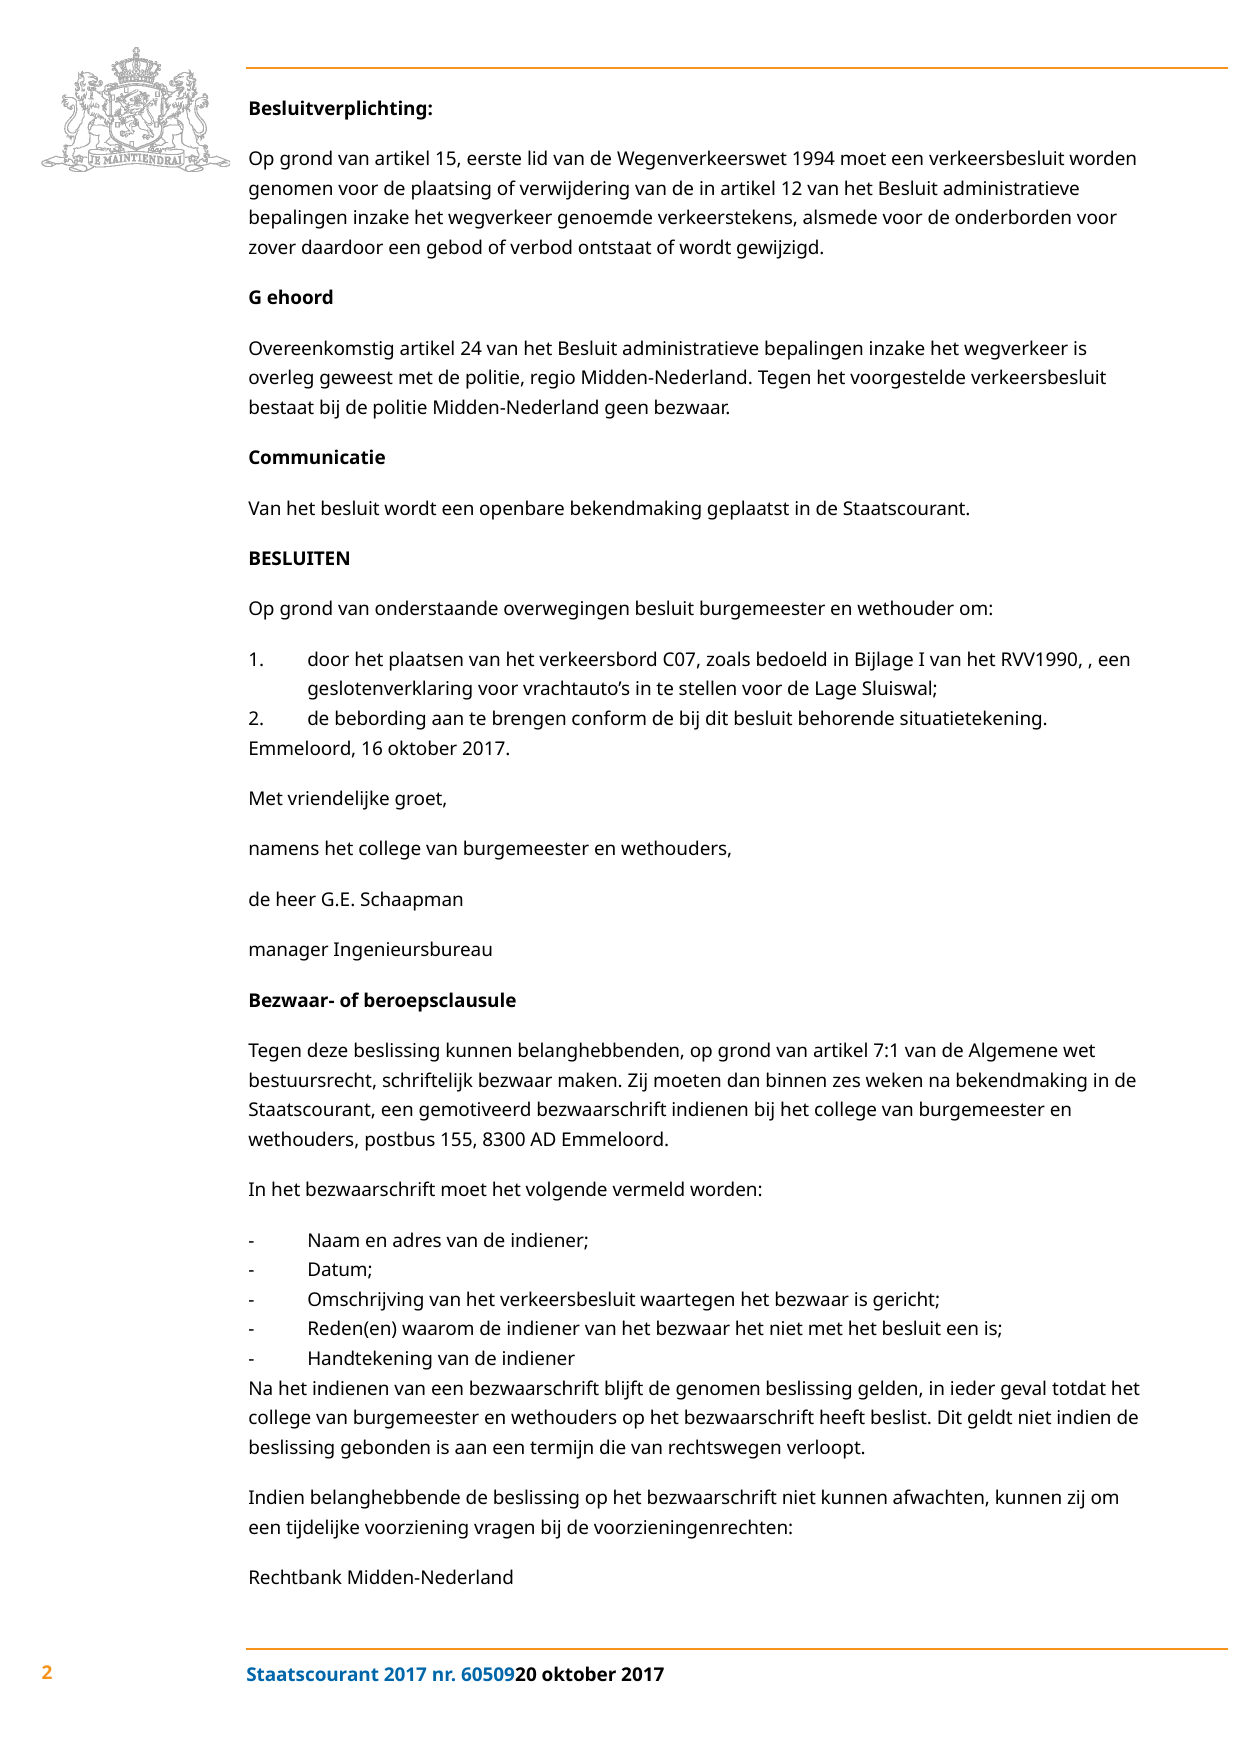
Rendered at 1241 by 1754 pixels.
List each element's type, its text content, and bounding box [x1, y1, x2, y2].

text Van het besluit wordt een openbare bekendmaking geplaatst in de Staatscourant. [248, 495, 1152, 521]
text Op grond van artikel 15, eerste lid van de Wegenverkeerswet 1994 moet een verkeersbesluit worden genomen voor de plaatsing of verwijdering van de in artikel 12 van het Besluit administratieve bepalingen inzake het wegverkeer genoemde verkeerstekens, alsmede voor de onderborden voor zover daardoor een gebod of verbod ontstaat of wordt gewijzigd. [248, 145, 1152, 260]
list Datum; [248, 1256, 1152, 1282]
text Indien belanghebbende de beslissing op het bezwaarschrift niet kunnen afwachten, kunnen zij om een tijdelijke voorziening vragen bij de voorzieningenrechten: [248, 1484, 1152, 1540]
text Communicatie [248, 444, 1152, 470]
text manager Ingenieursbureau [248, 936, 1152, 962]
text namens het college van burgemeester en wethouders, [248, 836, 1152, 861]
text Overeenkomstig artikel 24 van het Besluit administratieve bepalingen inzake het wegverkeer is overleg geweest met de politie, regio Midden-Nederland. Tegen het voorgestelde verkeersbesluit bestaat bij de politie Midden-Nederland geen bezwaar. [248, 335, 1152, 420]
list Omschrijving van het verkeersbesluit waartegen het bezwaar is gericht; [248, 1286, 1152, 1312]
text Bezwaar- of beroepsclausule [248, 987, 1152, 1013]
text In het bezwaarschrift moet het volgende vermeld worden: [248, 1176, 1152, 1202]
text BESLUITEN [248, 545, 1152, 571]
text Rechtbank Midden-Nederland [248, 1564, 1152, 1590]
list Handtekening van de indiener [248, 1345, 1152, 1371]
picture [41, 47, 231, 172]
text Met vriendelijke groet, [248, 785, 1152, 811]
list de bebording aan te brengen conform de bij dit besluit behorende situatietekening. [248, 705, 1152, 731]
list door het plaatsen van het verkeersbord C07, zoals bedoeld in Bijlage I van het RVV1990, , een geslotenverklaring voor vrachtauto’s in te stellen voor de Lage Sluiswal; [248, 646, 1152, 701]
list Reden(en) waarom de indiener van het bezwaar het niet met het besluit een is; [248, 1316, 1152, 1341]
list Naam en adres van de indiener; [248, 1227, 1152, 1253]
text de heer G.E. Schaapman [248, 886, 1152, 912]
text Na het indienen van een bezwaarschrift blijft de genomen beslissing gelden, in ieder geval totdat het college van burgemeester en wethouders op het bezwaarschrift heeft beslist. Dit geldt niet indien de beslissing gebonden is aan een termijn die van rechtswegen verloopt. [248, 1375, 1152, 1460]
text Tegen deze beslissing kunnen belanghebbenden, op grond van artikel 7:1 van de Algemene wet bestuursrecht, schriftelijk bezwaar maken. Zij moeten dan binnen zes weken na bekendmaking in de Staatscourant, een gemotiveerd bezwaarschrift indienen bij het college van burgemeester en wethouders, postbus 155, 8300 AD Emmeloord. [248, 1037, 1152, 1152]
text Op grond van onderstaande overwegingen besluit burgemeester en wethouder om: [248, 596, 1152, 621]
text Emmeloord, 16 oktober 2017. [248, 735, 1152, 761]
text Besluitverplichting: [248, 95, 1152, 121]
text G ehoord [248, 284, 1152, 310]
